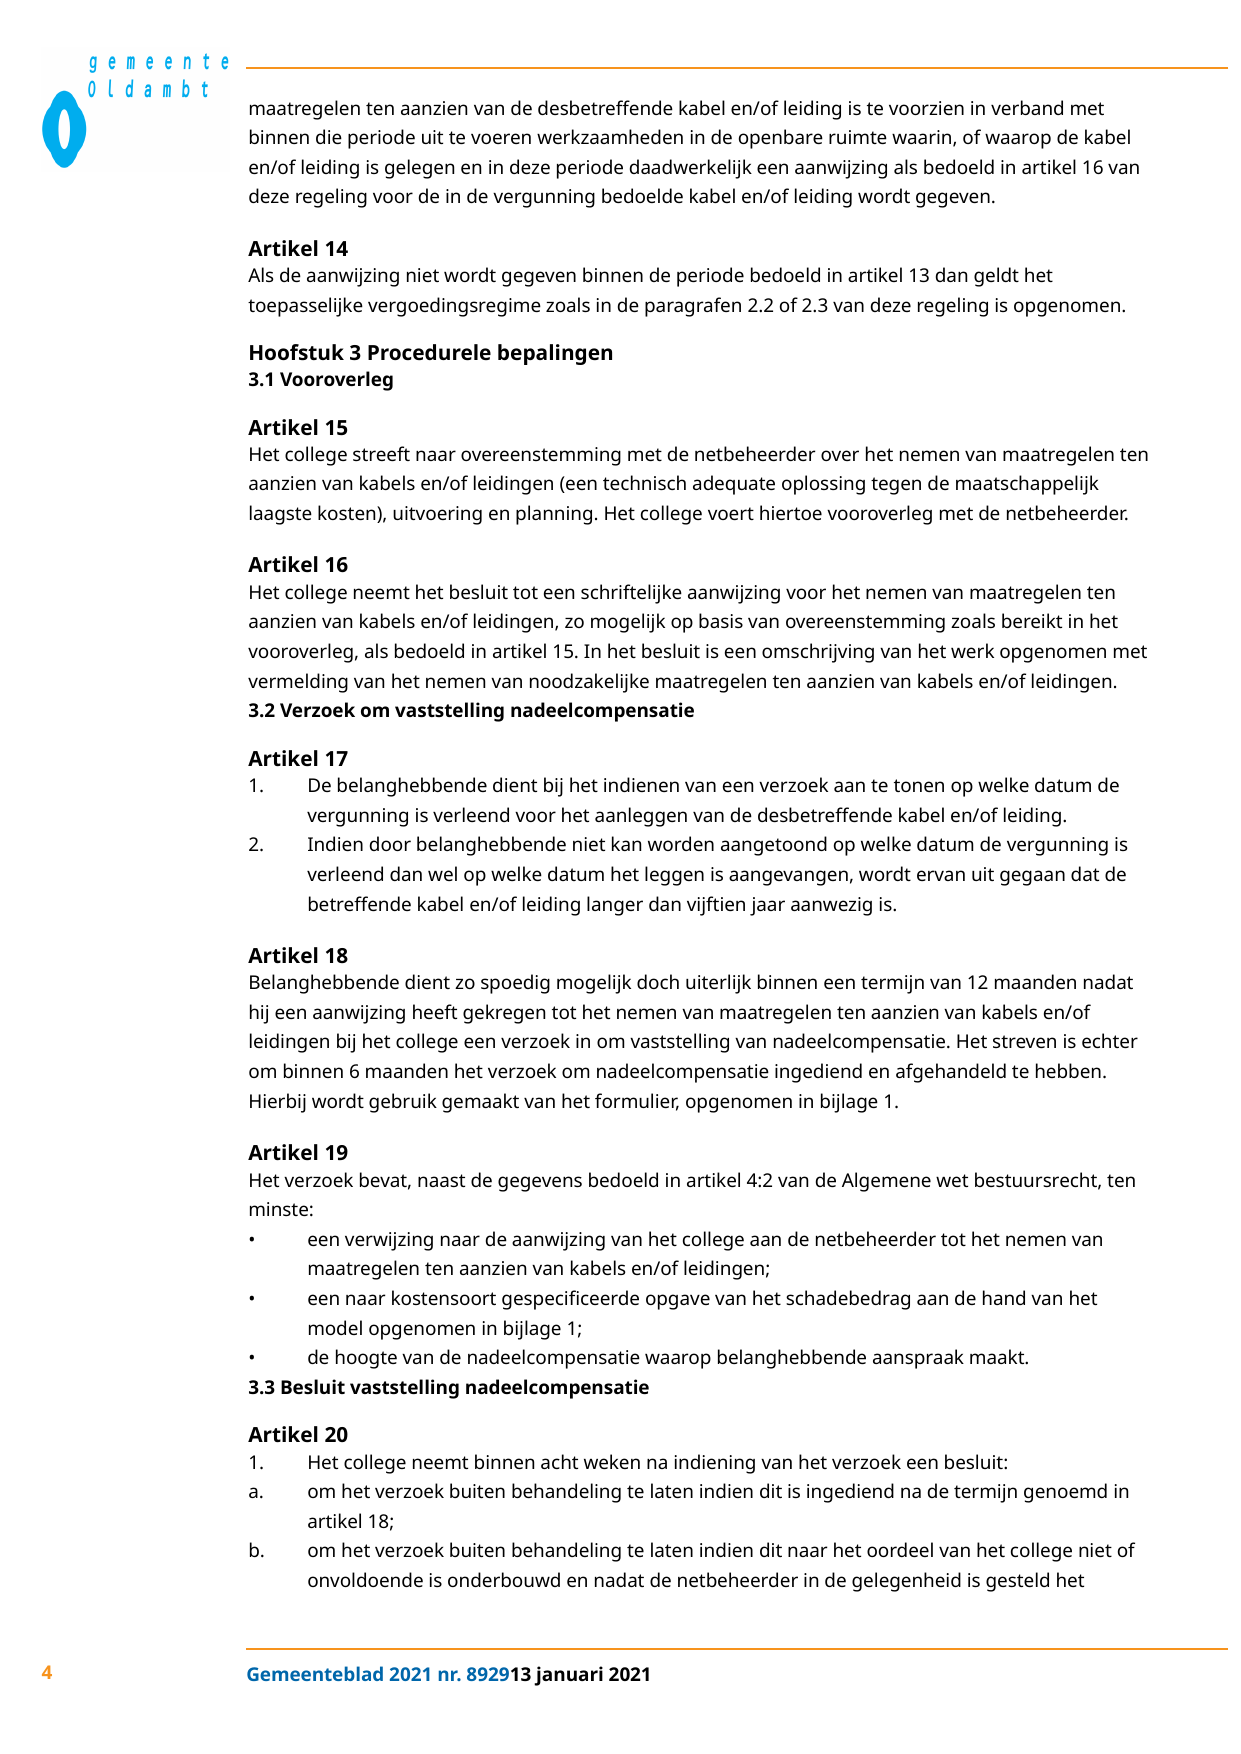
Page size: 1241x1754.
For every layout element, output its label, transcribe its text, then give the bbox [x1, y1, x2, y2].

list een verwijzing naar de aanwijzing van het college aan de netbeheerder tot het nemen van maatregelen ten aanzien van kabels en/of leidingen; [248, 1226, 1152, 1281]
text Artikel 14 [248, 234, 1152, 262]
text Artikel 20 [248, 1420, 1152, 1449]
text Het verzoek bevat, naast de gegevens bedoeld in artikel 4:2 van de Algemene wet bestuursrecht, ten minste: [248, 1167, 1152, 1222]
text Het college streeft naar overeenstemming met de netbeheerder over het nemen van maatregelen ten aanzien van kabels en/of leidingen (een technisch adequate oplossing tegen de maatschappelijk laagste kosten), uitvoering en planning. Het college voert hiertoe vooroverleg met de netbeheerder. [248, 441, 1152, 526]
text Belanghebbende dient zo spoedig mogelijk doch uiterlijk binnen een termijn van 12 maanden nadat hij een aanwijzing heeft gekregen tot het nemen van maatregelen ten aanzien van kabels en/of leidingen bij het college een verzoek in om vaststelling van nadeelcompensatie. Het streven is echter om binnen 6 maanden het verzoek om nadeelcompensatie ingediend en afgehandeld te hebben. Hierbij wordt gebruik gemaakt van het formulier, opgenomen in bijlage 1. [248, 969, 1152, 1114]
list om het verzoek buiten behandeling te laten indien dit is ingediend na de termijn genoemd in artikel 18; [248, 1478, 1152, 1534]
text maatregelen ten aanzien van de desbetreffende kabel en/of leiding is te voorzien in verband met binnen die periode uit te voeren werkzaamheden in de openbare ruimte waarin, of waarop de kabel en/of leiding is gelegen en in deze periode daadwerkelijk een aanwijzing als bedoeld in artikel 16 van deze regeling voor de in de vergunning bedoelde kabel en/of leiding wordt gegeven. [248, 95, 1152, 209]
text Artikel 18 [248, 941, 1152, 969]
list Indien door belanghebbende niet kan worden aangetoond op welke datum de vergunning is verleend dan wel op welke datum het leggen is aangevangen, wordt ervan uit gegaan dat de betreffende kabel en/of leiding langer dan vijftien jaar aanwezig is. [248, 832, 1152, 916]
text Het college neemt het besluit tot een schriftelijke aanwijzing voor het nemen van maatregelen ten aanzien van kabels en/of leidingen, zo mogelijk op basis van overeenstemming zoals bereikt in het vooroverleg, als bedoeld in artikel 15. In het besluit is een omschrijving van het werk opgenomen met vermelding van het nemen van noodzakelijke maatregelen ten aanzien van kabels en/of leidingen. [248, 579, 1152, 693]
picture [41, 47, 231, 172]
list Het college neemt binnen acht weken na indiening van het verzoek een besluit: [248, 1449, 1152, 1474]
list om het verzoek buiten behandeling te laten indien dit naar het oordeel van het college niet of onvoldoende is onderbouwd en nadat de netbeheerder in de gelegenheid is gesteld het [248, 1538, 1152, 1593]
text 3.3 Besluit vaststelling nadeelcompensatie [248, 1374, 1152, 1399]
text Artikel 17 [248, 744, 1152, 772]
text Artikel 16 [248, 551, 1152, 579]
list de hoogte van de nadeelcompensatie waarop belanghebbende aanspraak maakt. [248, 1344, 1152, 1370]
text Artikel 19 [248, 1138, 1152, 1167]
text 3.2 Verzoek om vaststelling nadeelcompensatie [248, 697, 1152, 723]
list een naar kostensoort gespecificeerde opgave van het schadebedrag aan de hand van het model opgenomen in bijlage 1; [248, 1285, 1152, 1340]
text Als de aanwijzing niet wordt gegeven binnen de periode bedoeld in artikel 13 dan geldt het toepasselijke vergoedingsregime zoals in de paragrafen 2.2 of 2.3 van deze regeling is opgenomen. [248, 262, 1152, 318]
list De belanghebbende dient bij het indienen van een verzoek aan te tonen op welke datum de vergunning is verleend voor het aanleggen van de desbetreffende kabel en/of leiding. [248, 772, 1152, 828]
text Artikel 15 [248, 413, 1152, 441]
text 3.1 Vooroverleg [248, 366, 1152, 392]
text Hoofstuk 3 Procedurele bepalingen [248, 338, 1152, 366]
